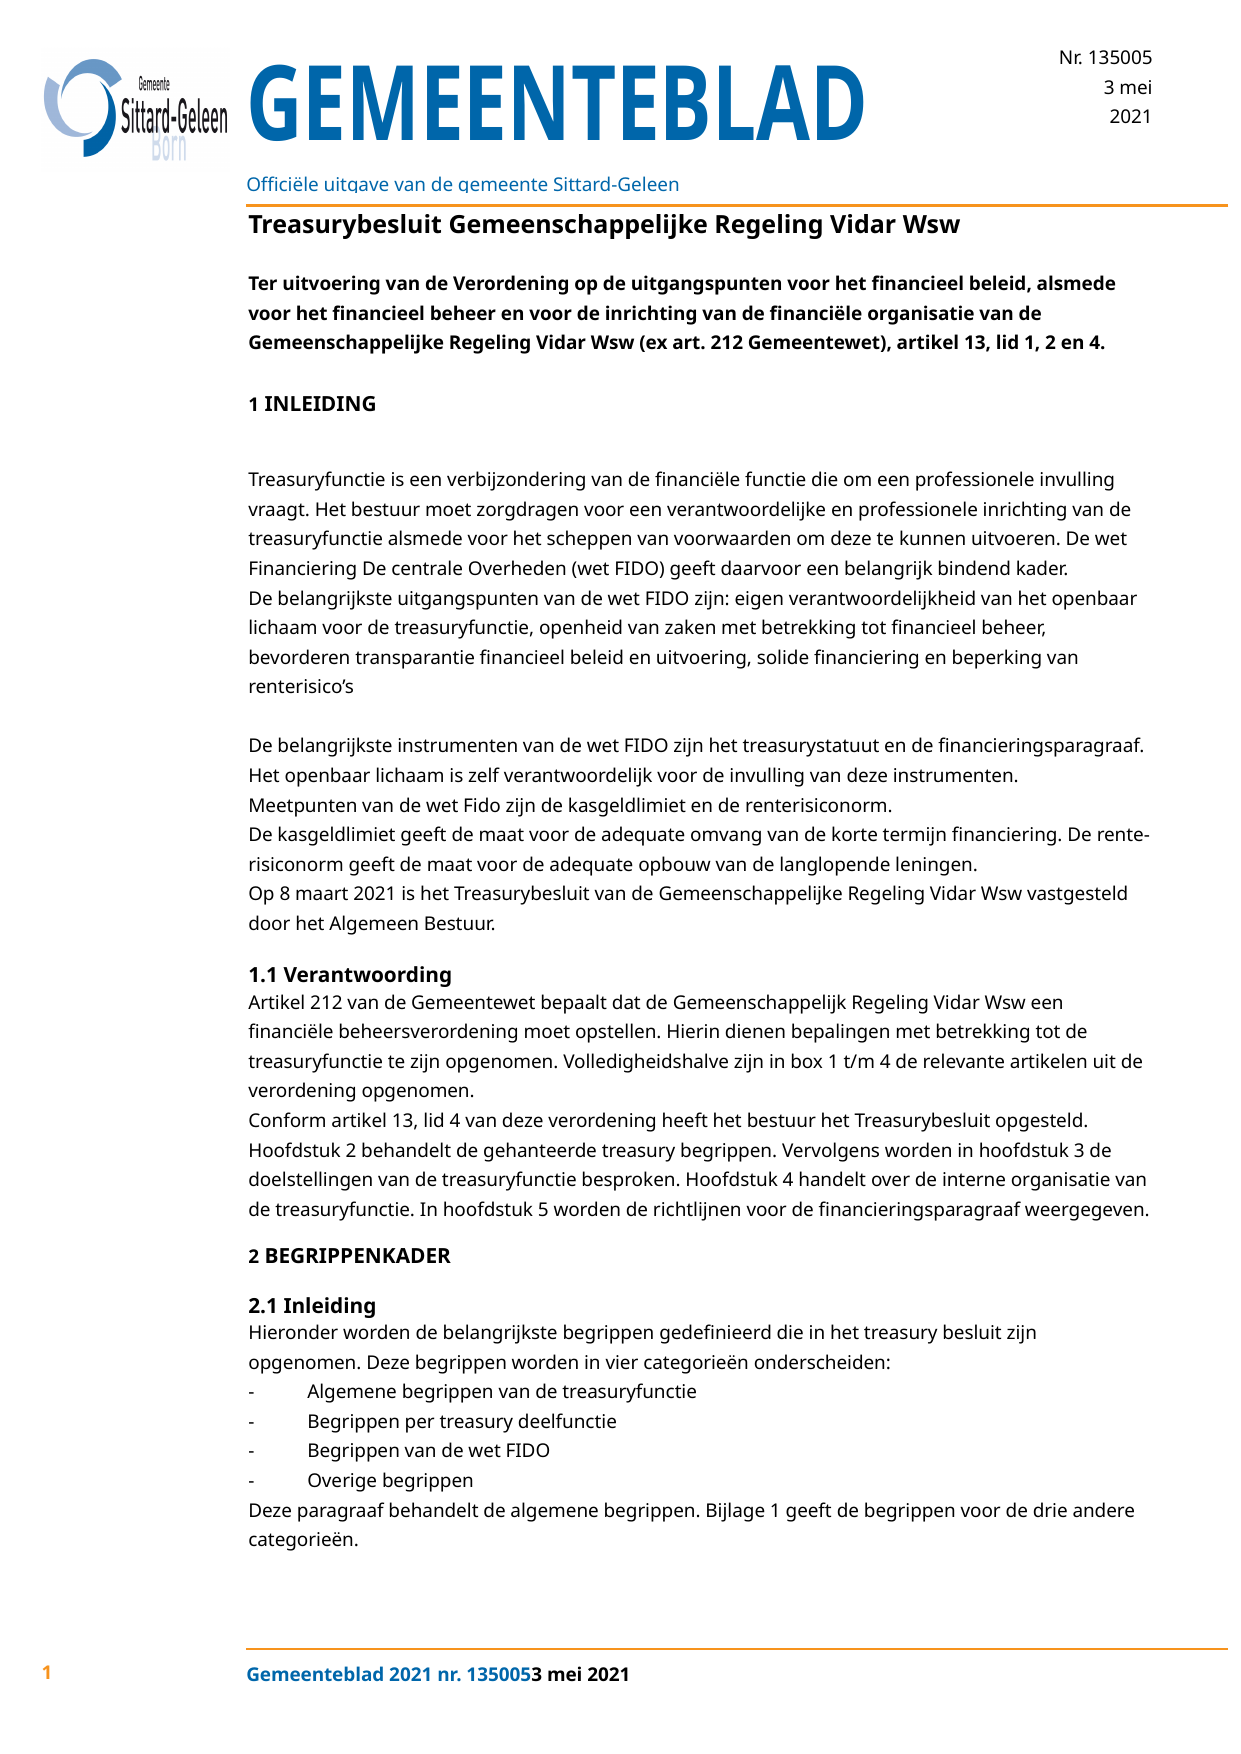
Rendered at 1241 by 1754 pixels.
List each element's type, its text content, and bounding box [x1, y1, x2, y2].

text 2 BEGRIPPENKADER [248, 1242, 1152, 1270]
text Hieronder worden de belangrijkste begrippen gedefinieerd die in het treasury besluit zijn opgenomen. Deze begrippen worden in vier categorieën onderscheiden: [248, 1319, 1152, 1375]
text Meetpunten van de wet Fido zijn de kasgeldlimiet en de renterisiconorm. [248, 792, 1152, 817]
text Artikel 212 van de Gemeentewet bepaalt dat de Gemeenschappelijk Regeling Vidar Wsw een financiële beheersverordening moet opstellen. Hierin dienen bepalingen met betrekking tot de treasuryfunctie te zijn opgenomen. Volledigheidshalve zijn in box 1 t/m 4 de relevante artikelen uit de verordening opgenomen. [248, 989, 1152, 1103]
text Treasurybesluit Gemeenschappelijke Regeling Vidar Wsw [248, 207, 1152, 241]
text Op 8 maart 2021 is het Treasurybesluit van de Gemeenschappelijke Regeling Vidar Wsw vastgesteld door het Algemeen Bestuur. [248, 881, 1152, 936]
text 1 INLEIDING [248, 389, 1152, 417]
list Begrippen van de wet FIDO [248, 1438, 1152, 1463]
text 1.1 Verantwoording [248, 961, 1152, 989]
text Ter uitvoering van de Verordening op de uitgangspunten voor het financieel beleid, alsmede voor het financieel beheer en voor de inrichting van de financiële organisatie van de Gemeenschappelijke Regeling Vidar Wsw (ex art. 212 Gemeentewet), artikel 13, lid 1, 2 en 4. [248, 270, 1152, 355]
text 2.1 Inleiding [248, 1291, 1152, 1319]
text De kasgeldlimiet geeft de maat voor de adequate omvang van de korte termijn financiering. De rente-risiconorm geeft de maat voor de adequate opbouw van de langlopende leningen. [248, 821, 1152, 877]
list Algemene begrippen van de treasuryfunctie [248, 1378, 1152, 1404]
list Overige begrippen [248, 1467, 1152, 1493]
text Deze paragraaf behandelt de algemene begrippen. Bijlage 1 geeft de begrippen voor de drie andere categorieën. [248, 1497, 1152, 1552]
text De belangrijkste instrumenten van de wet FIDO zijn het treasurystatuut en de financieringsparagraaf. Het openbaar lichaam is zelf verantwoordelijk voor de invulling van deze instrumenten. [248, 733, 1152, 788]
list Begrippen per treasury deelfunctie [248, 1408, 1152, 1434]
text De belangrijkste uitgangspunten van de wet FIDO zijn: eigen verantwoordelijkheid van het openbaar lichaam voor de treasuryfunctie, openheid van zaken met betrekking tot financieel beheer, bevorderen transparantie financieel beleid en uitvoering, solide financiering en beperking van renterisico’s [248, 585, 1152, 699]
text Conform artikel 13, lid 4 van deze verordening heeft het bestuur het Treasurybesluit opgesteld. Hoofdstuk 2 behandelt de gehanteerde treasury begrippen. Vervolgens worden in hoofdstuk 3 de doelstellingen van de treasuryfunctie besproken. Hoofdstuk 4 handelt over de interne organisatie van de treasuryfunctie. In hoofdstuk 5 worden de richtlijnen voor de financieringsparagraaf weergegeven. [248, 1107, 1152, 1222]
picture [41, 47, 231, 172]
text Treasuryfunctie is een verbijzondering van de financiële functie die om een professionele invulling vraagt. Het bestuur moet zorgdragen voor een verantwoordelijke en professionele inrichting van de treasuryfunctie alsmede voor het scheppen van voorwaarden om deze te kunnen uitvoeren. De wet Financiering De centrale Overheden (wet FIDO) geeft daarvoor een belangrijk bindend kader. [248, 466, 1152, 581]
